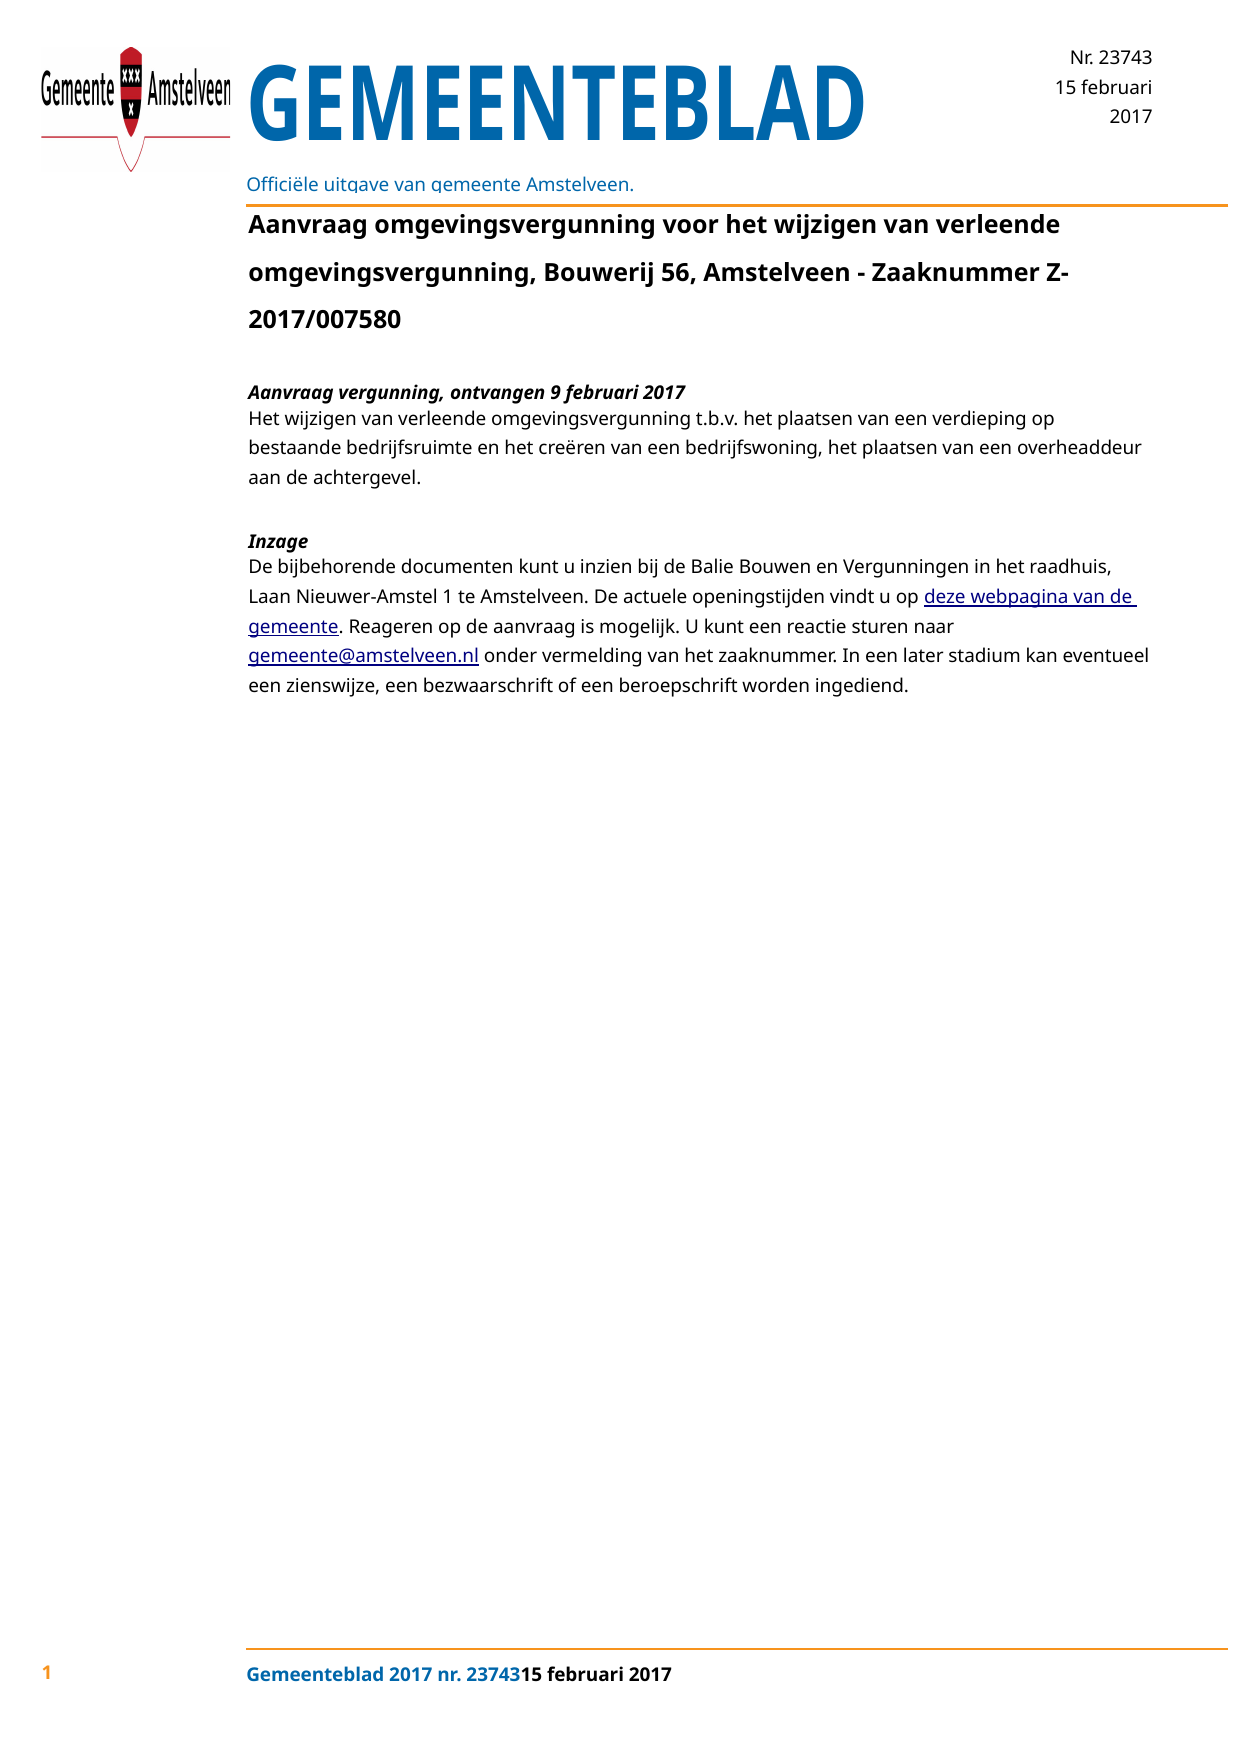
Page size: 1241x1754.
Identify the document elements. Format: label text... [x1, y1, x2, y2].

text Aanvraag vergunning, ontvangen 9 februari 2017 [248, 379, 1152, 405]
text Aanvraag omgevingsvergunning voor het wijzigen van verleende omgevingsvergunning, Bouwerij 56, Amstelveen - Zaaknummer Z-2017/007580 [248, 207, 1152, 336]
picture [41, 47, 231, 172]
text De bijbehorende documenten kunt u inzien bij de Balie Bouwen en Vergunningen in het raadhuis, Laan Nieuwer-Amstel 1 te Amstelveen. De actuele openingstijden vindt u op deze webpagina van de gemeente. Reageren op de aanvraag is mogelijk. U kunt een reactie sturen naar gemeente@amstelveen.nl onder vermelding van het zaaknummer. In een later stadium kan eventueel een zienswijze, een bezwaarschrift of een beroepschrift worden ingediend. [248, 554, 1152, 698]
text Het wijzigen van verleende omgevingsvergunning t.b.v. het plaatsen van een verdieping op bestaande bedrijfsruimte en het creëren van een bedrijfswoning, het plaatsen van een overheaddeur aan de achtergevel. [248, 405, 1152, 490]
text Inzage [248, 528, 1152, 554]
